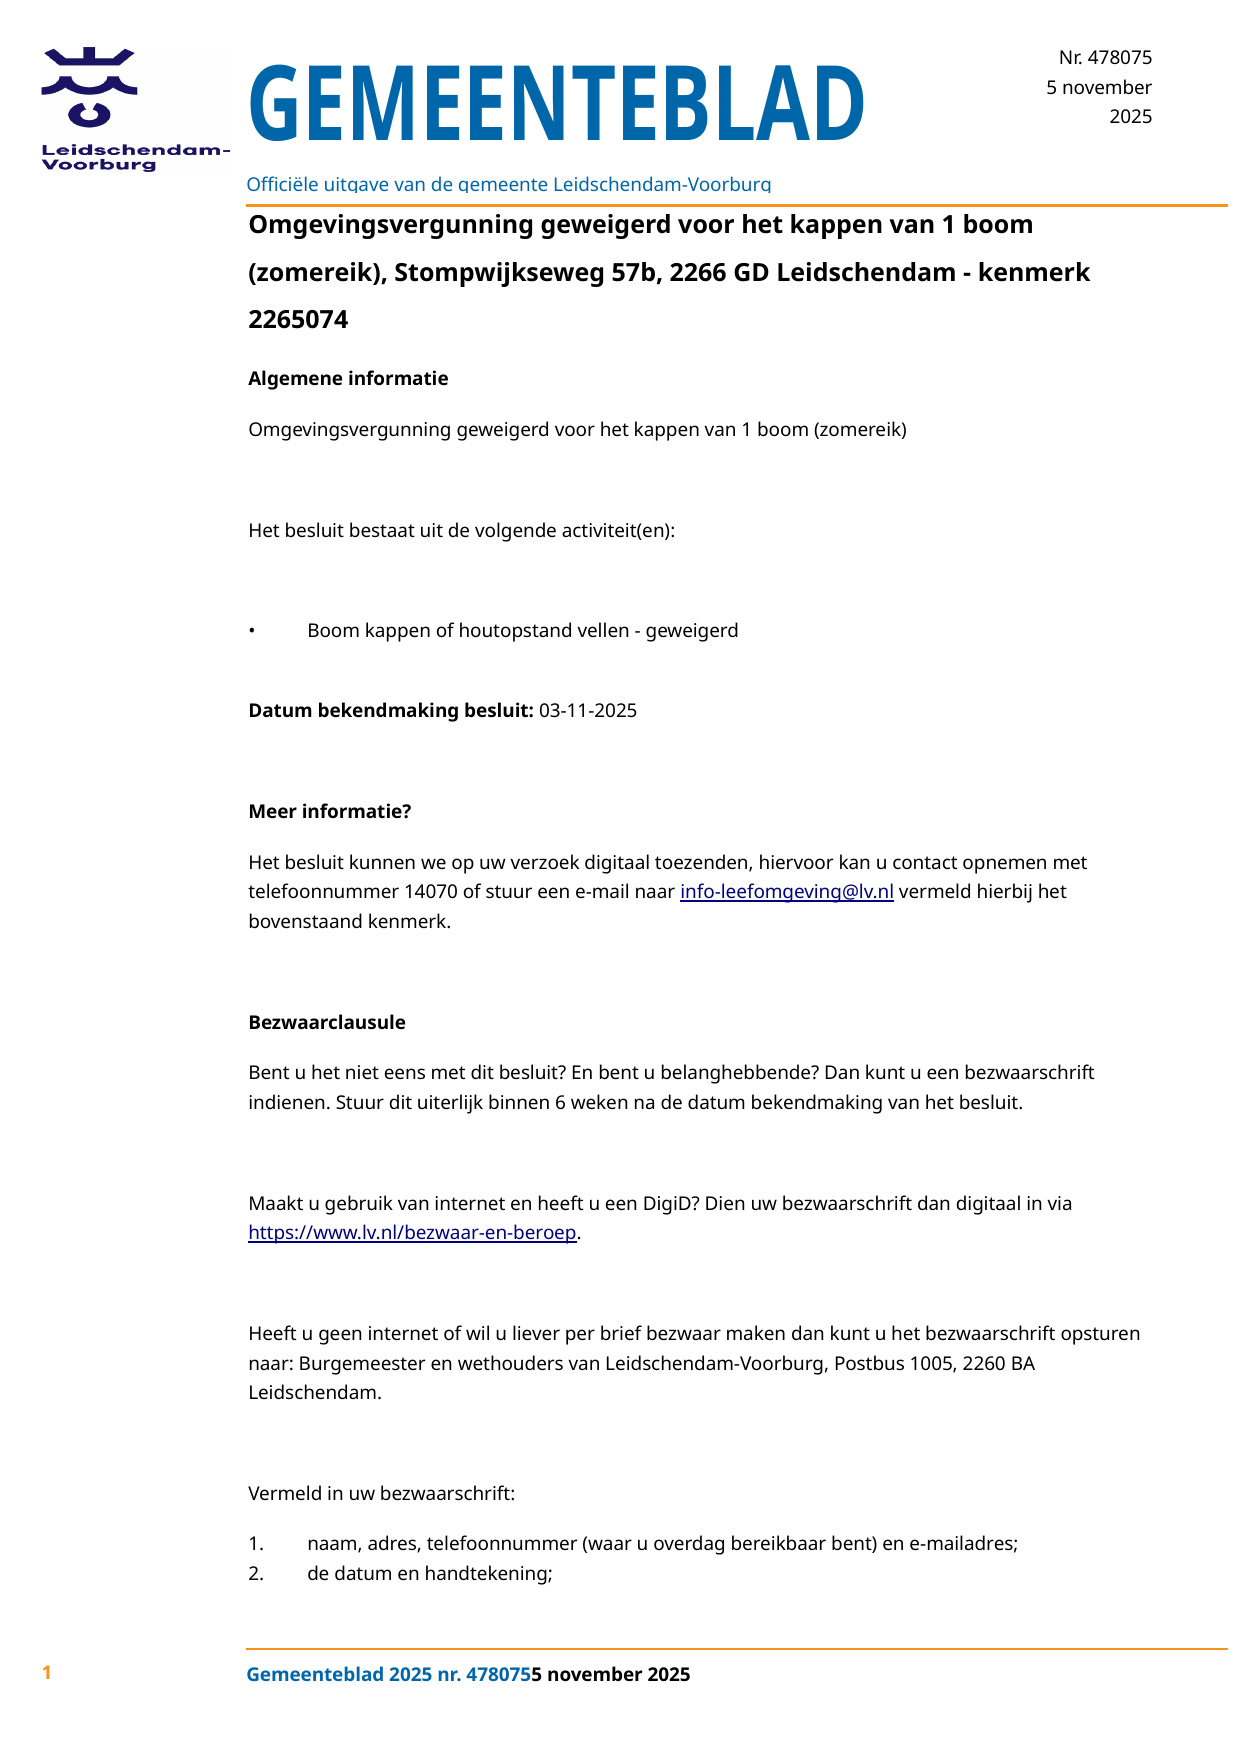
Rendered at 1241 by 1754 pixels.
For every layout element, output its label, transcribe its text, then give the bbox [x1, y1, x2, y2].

text Datum bekendmaking besluit: 03-11-2025 [248, 698, 1152, 723]
list naam, adres, telefoonnummer (waar u overdag bereikbaar bent) en e-mailadres; [248, 1531, 1152, 1556]
text Algemene informatie [248, 366, 1152, 391]
text Vermeld in uw bezwaarschrift: [248, 1480, 1152, 1506]
text Meer informatie? [248, 798, 1152, 824]
list Boom kappen of houtopstand vellen - geweigerd [248, 618, 1152, 643]
text Het besluit bestaat uit de volgende activiteit(en): [248, 517, 1152, 542]
text Het besluit kunnen we op uw verzoek digitaal toezenden, hiervoor kan u contact opnemen met telefoonnummer 14070 of stuur een e-mail naar info-leefomgeving@lv.nl vermeld hierbij het bovenstaand kenmerk. [248, 849, 1152, 934]
text Omgevingsvergunning geweigerd voor het kappen van 1 boom (zomereik) [248, 416, 1152, 442]
text Maakt u gebruik van internet en heeft u een DigiD? Dien uw bezwaarschrift dan digitaal in via https://www.lv.nl/bezwaar-en-beroep. [248, 1190, 1152, 1245]
text Omgevingsvergunning geweigerd voor het kappen van 1 boom (zomereik), Stompwijkseweg 57b, 2266 GD Leidschendam - kenmerk 2265074 [248, 207, 1152, 336]
text Heeft u geen internet of wil u liever per brief bezwaar maken dan kunt u het bezwaarschrift opsturen naar: Burgemeester en wethouders van Leidschendam-Voorburg, Postbus 1005, 2260 BA Leidschendam. [248, 1320, 1152, 1405]
picture [41, 47, 231, 172]
text Bent u het niet eens met dit besluit? En bent u belanghebbende? Dan kunt u een bezwaarschrift indienen. Stuur dit uiterlijk binnen 6 weken na de datum bekendmaking van het besluit. [248, 1059, 1152, 1114]
text Bezwaarclausule [248, 1009, 1152, 1034]
list de datum en handtekening; [248, 1560, 1152, 1586]
